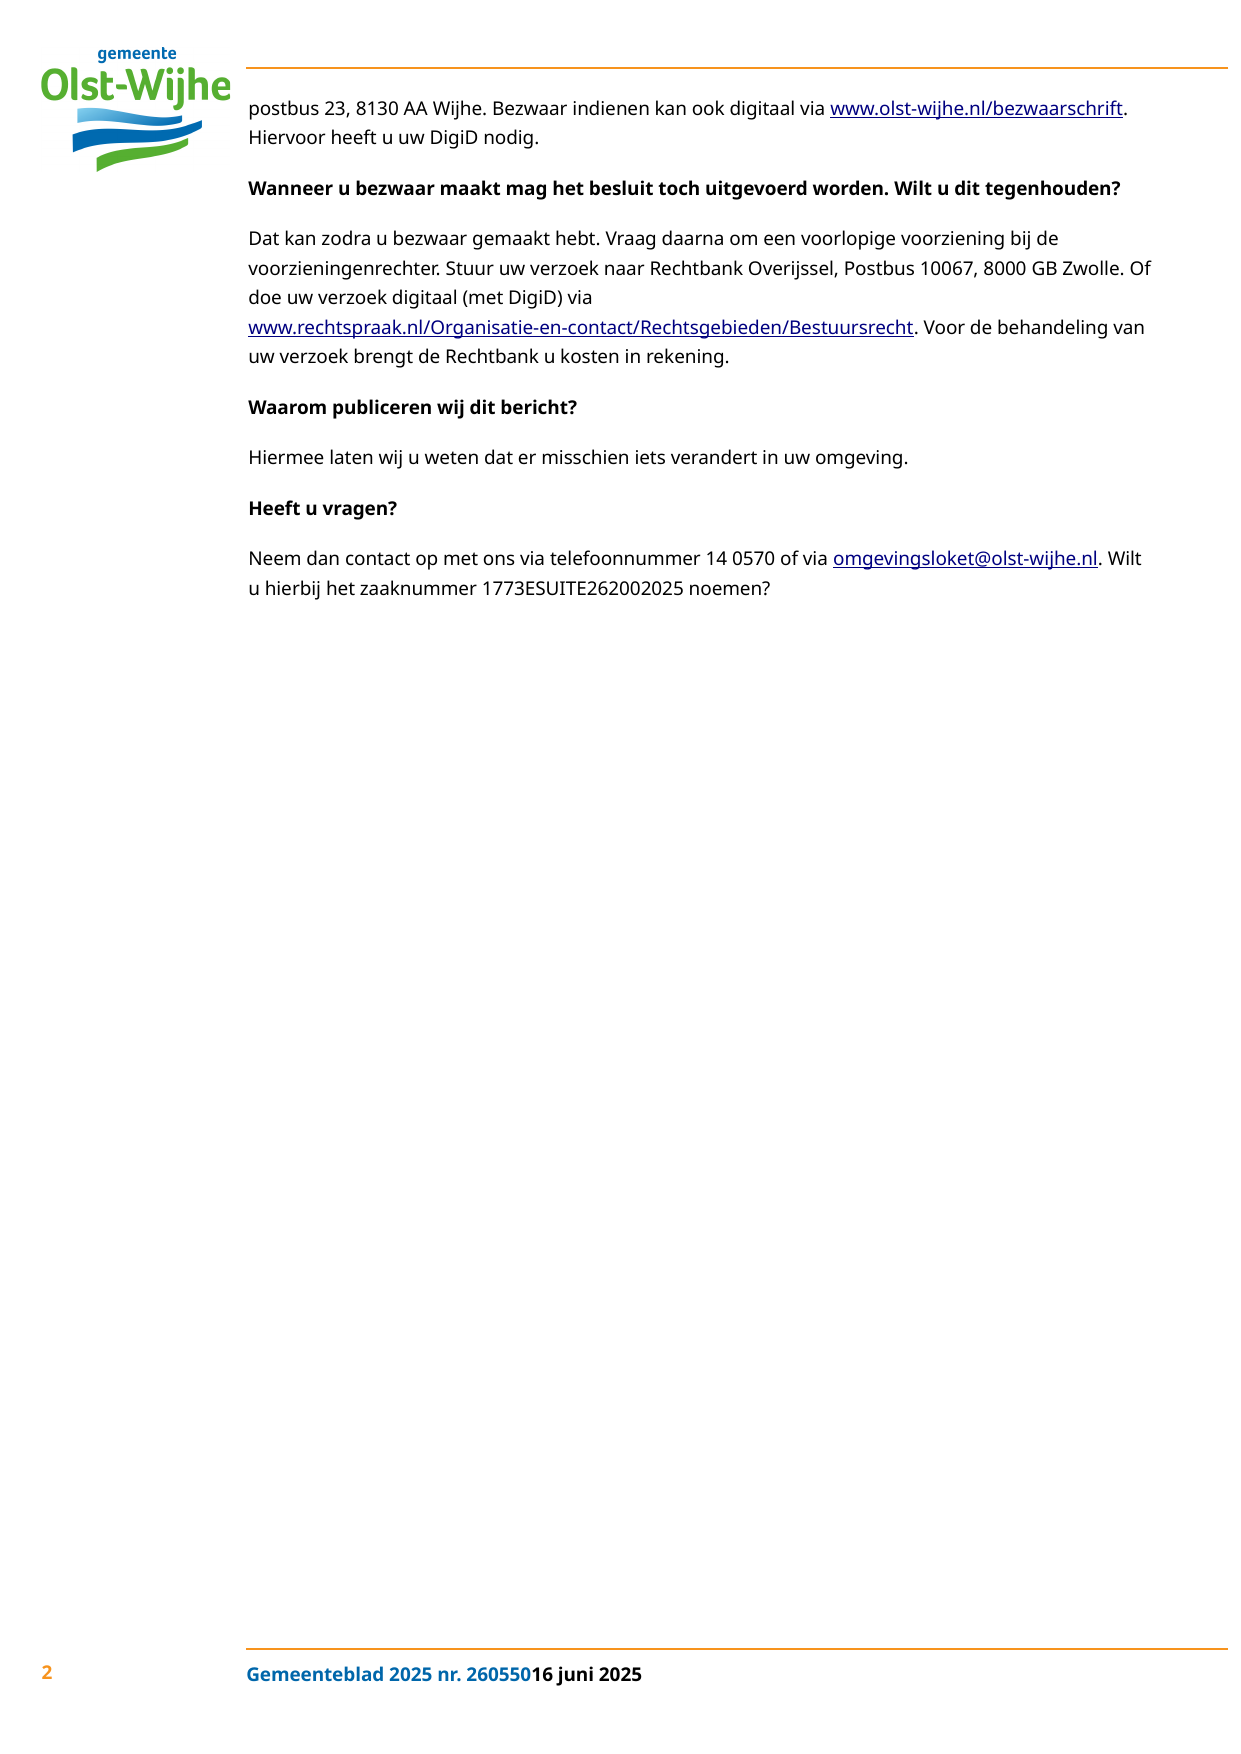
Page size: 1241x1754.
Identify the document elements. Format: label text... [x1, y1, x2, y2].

text Waarom publiceren wij dit bericht? [248, 394, 1152, 420]
text postbus 23, 8130 AA Wijhe. Bezwaar indienen kan ook digitaal via www.olst-wijhe.nl/bezwaarschrift. Hiervoor heeft u uw DigiD nodig. [248, 95, 1152, 150]
picture [41, 47, 231, 172]
text Hiermee laten wij u weten dat er misschien iets verandert in uw omgeving. [248, 444, 1152, 470]
text Heeft u vragen? [248, 495, 1152, 521]
text Neem dan contact op met ons via telefoonnummer 14 0570 of via omgevingsloket@olst-wijhe.nl. Wilt u hierbij het zaaknummer 1773ESUITE262002025 noemen? [248, 545, 1152, 601]
text Wanneer u bezwaar maakt mag het besluit toch uitgevoerd worden. Wilt u dit tegenhouden? [248, 175, 1152, 201]
text Dat kan zodra u bezwaar gemaakt hebt. Vraag daarna om een voorlopige voorziening bij de voorzieningenrechter. Stuur uw verzoek naar Rechtbank Overijssel, Postbus 10067, 8000 GB Zwolle. Of doe uw verzoek digitaal (met DigiD) via www.rechtspraak.nl/Organisatie-en-contact/Rechtsgebieden/Bestuursrecht. Voor de behandeling van uw verzoek brengt de Rechtbank u kosten in rekening. [248, 225, 1152, 369]
